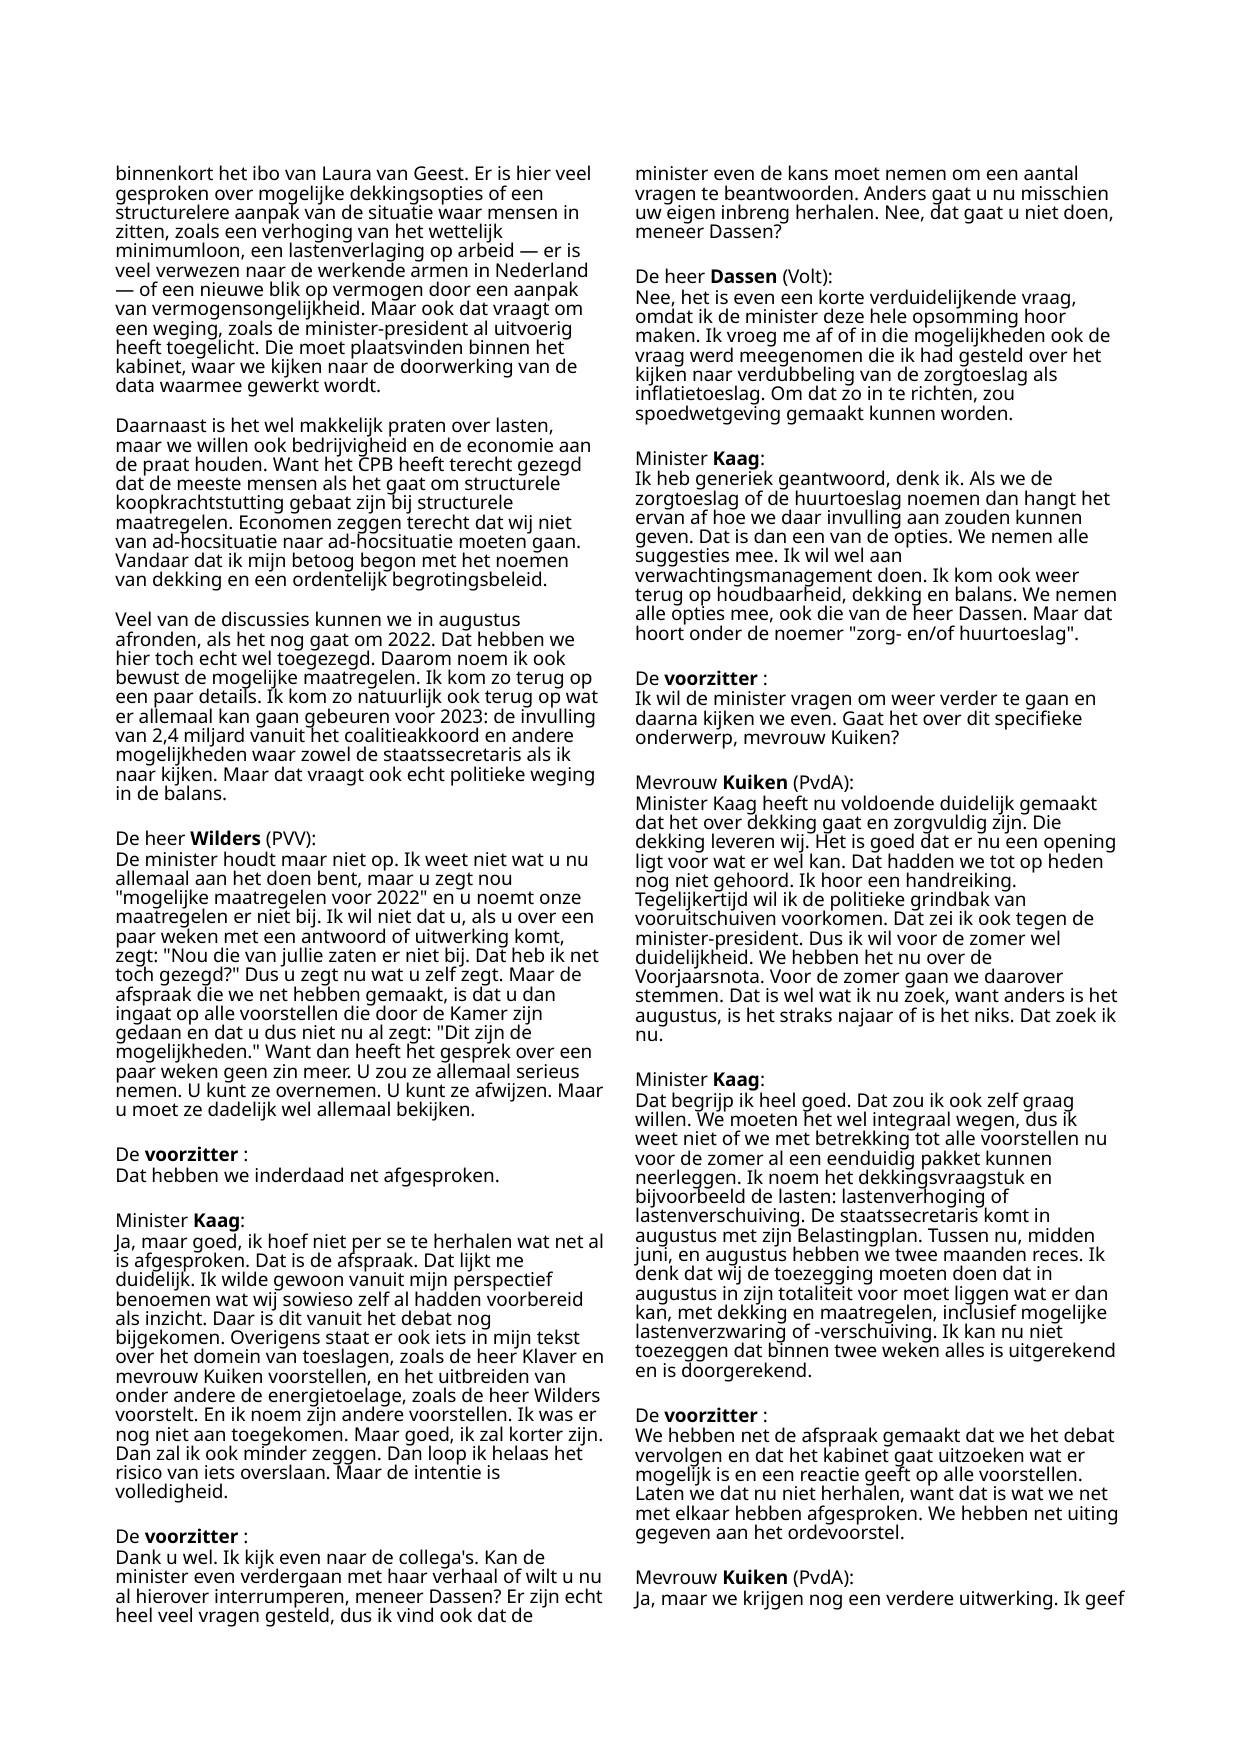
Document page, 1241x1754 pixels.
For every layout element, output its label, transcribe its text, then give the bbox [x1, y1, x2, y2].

text Ik heb generiek geantwoord, denk ik. Als we de zorgtoeslag of de huurtoeslag noemen dan hangt het ervan af hoe we daar invulling aan zouden kunnen geven. Dat is dan een van de opties. We nemen alle suggesties mee. Ik wil wel aan verwachtingsmanagement doen. Ik kom ook weer terug op houdbaarheid, dekking en balans. We nemen alle opties mee, ook die van de heer Dassen. Maar dat hoort onder de noemer "zorg- en/of huurtoeslag". [635, 470, 1125, 644]
text Minister Kaag: [635, 445, 1125, 470]
text Dank u wel. Ik kijk even naar de collega's. Kan de minister even verdergaan met haar verhaal of wilt u nu al hierover interrumperen, meneer Dassen? Er zijn echt heel veel vragen gesteld, dus ik vind ook dat de [115, 1549, 605, 1626]
text De minister houdt maar niet op. Ik weet niet wat u nu allemaal aan het doen bent, maar u zegt nou "mogelijke maatregelen voor 2022" en u noemt onze maatregelen er niet bij. Ik wil niet dat u, als u over een paar weken met een antwoord of uitwerking komt, zegt: "Nou die van jullie zaten er niet bij. Dat heb ik net toch gezegd?" Dus u zegt nu wat u zelf zegt. Maar de afspraak die we net hebben gemaakt, is dat u dan ingaat op alle voorstellen die door de Kamer zijn gedaan en dat u dus niet nu al zegt: "Dit zijn de mogelijkheden." Want dan heeft het gesprek over een paar weken geen zin meer. U zou ze allemaal serieus nemen. U kunt ze overnemen. U kunt ze afwijzen. Maar u moet ze dadelijk wel allemaal bekijken. [115, 851, 605, 1121]
text Minister Kaag heeft nu voldoende duidelijk gemaakt dat het over dekking gaat en zorgvuldig zijn. Die dekking leveren wij. Het is goed dat er nu een opening ligt voor wat er wel kan. Dat hadden we tot op heden nog niet gehoord. Ik hoor een handreiking. Tegelijkertijd wil ik de politieke grindbak van vooruitschuiven voorkomen. Dat zei ik ook tegen de minister-president. Dus ik wil voor de zomer wel duidelijkheid. We hebben het nu over de Voorjaarsnota. Voor de zomer gaan we daarover stemmen. Dat is wel wat ik nu zoek, want anders is het augustus, is het straks najaar of is het niks. Dat zoek ik nu. [635, 795, 1125, 1045]
text Veel van de discussies kunnen we in augustus afronden, als het nog gaat om 2022. Dat hebben we hier toch echt wel toegezegd. Daarom noem ik ook bewust de mogelijke maatregelen. Ik kom zo terug op een paar details. Ik kom zo natuurlijk ook terug op wat er allemaal kan gaan gebeuren voor 2023: de invulling van 2,4 miljard vanuit het coalitieakkoord en andere mogelijkheden waar zowel de staatssecretaris als ik naar kijken. Maar dat vraagt ook echt politieke weging in de balans. [115, 611, 605, 804]
text binnenkort het ibo van Laura van Geest. Er is hier veel gesproken over mogelijke dekkingsopties of een structurelere aanpak van de situatie waar mensen in zitten, zoals een verhoging van het wettelijk minimumloon, een lastenverlaging op arbeid — er is veel verwezen naar de werkende armen in Nederland — of een nieuwe blik op vermogen door een aanpak van vermogensongelijkheid. Maar ook dat vraagt om een weging, zoals de minister-president al uitvoerig heeft toegelicht. Die moet plaatsvinden binnen het kabinet, waar we kijken naar de doorwerking van de data waarmee gewerkt wordt. [115, 165, 605, 397]
text De heer Wilders (PVV): [115, 825, 605, 851]
text Daarnaast is het wel makkelijk praten over lasten, maar we willen ook bedrijvigheid en de economie aan de praat houden. Want het CPB heeft terecht gezegd dat de meeste mensen als het gaat om structurele koopkrachtstutting gebaat zijn bij structurele maatregelen. Economen zeggen terecht dat wij niet van ad-hocsituatie naar ad-hocsituatie moeten gaan. Vandaar dat ik mijn betoog begon met het noemen van dekking en een ordentelijk begrotingsbeleid. [115, 417, 605, 591]
text De voorzitter : [635, 665, 1125, 690]
text Mevrouw Kuiken (PvdA): [635, 1564, 1125, 1590]
text Ja, maar we krijgen nog een verdere uitwerking. Ik geef [635, 1590, 1125, 1609]
text Minister Kaag: [115, 1207, 605, 1233]
text De voorzitter : [115, 1523, 605, 1549]
text minister even de kans moet nemen om een aantal vragen te beantwoorden. Anders gaat u nu misschien uw eigen inbreng herhalen. Nee, dat gaat u niet doen, meneer Dassen? [635, 165, 1125, 242]
text We hebben net de afspraak gemaakt dat we het debat vervolgen en dat het kabinet gaat uitzoeken wat er mogelijk is en een reactie geeft op alle voorstellen. Laten we dat nu niet herhalen, want dat is wat we net met elkaar hebben afgesproken. We hebben net uiting gegeven aan het ordevoorstel. [635, 1427, 1125, 1543]
text Dat hebben we inderdaad net afgesproken. [115, 1167, 605, 1186]
text Minister Kaag: [635, 1066, 1125, 1092]
text Mevrouw Kuiken (PvdA): [635, 769, 1125, 795]
text Ik wil de minister vragen om weer verder te gaan en daarna kijken we even. Gaat het over dit specifieke onderwerp, mevrouw Kuiken? [635, 690, 1125, 748]
text Dat begrijp ik heel goed. Dat zou ik ook zelf graag willen. We moeten het wel integraal wegen, dus ik weet niet of we met betrekking tot alle voorstellen nu voor de zomer al een eenduidig pakket kunnen neerleggen. Ik noem het dekkingsvraagstuk en bijvoorbeeld de lasten: lastenverhoging of lastenverschuiving. De staatssecretaris komt in augustus met zijn Belastingplan. Tussen nu, midden juni, en augustus hebben we twee maanden reces. Ik denk dat wij de toezegging moeten doen dat in augustus in zijn totaliteit voor moet liggen wat er dan kan, met dekking en maatregelen, inclusief mogelijke lastenverzwaring of -verschuiving. Ik kan nu niet toezeggen dat binnen twee weken alles is uitgerekend en is doorgerekend. [635, 1092, 1125, 1381]
text De heer Dassen (Volt): [635, 263, 1125, 289]
text De voorzitter : [115, 1141, 605, 1167]
text De voorzitter : [635, 1402, 1125, 1427]
text Ja, maar goed, ik hoef niet per se te herhalen wat net al is afgesproken. Dat is de afspraak. Dat lijkt me duidelijk. Ik wilde gewoon vanuit mijn perspectief benoemen wat wij sowieso zelf al hadden voorbereid als inzicht. Daar is dit vanuit het debat nog bijgekomen. Overigens staat er ook iets in mijn tekst over het domein van toeslagen, zoals de heer Klaver en mevrouw Kuiken voorstellen, en het uitbreiden van onder andere de energietoelage, zoals de heer Wilders voorstelt. En ik noem zijn andere voorstellen. Ik was er nog niet aan toegekomen. Maar goed, ik zal korter zijn. Dan zal ik ook minder zeggen. Dan loop ik helaas het risico van iets overslaan. Maar de intentie is volledigheid. [115, 1233, 605, 1503]
text Nee, het is even een korte verduidelijkende vraag, omdat ik de minister deze hele opsomming hoor maken. Ik vroeg me af of in die mogelijkheden ook de vraag werd meegenomen die ik had gesteld over het kijken naar verdubbeling van de zorgtoeslag als inflatietoeslag. Om dat zo in te richten, zou spoedwetgeving gemaakt kunnen worden. [635, 289, 1125, 424]
